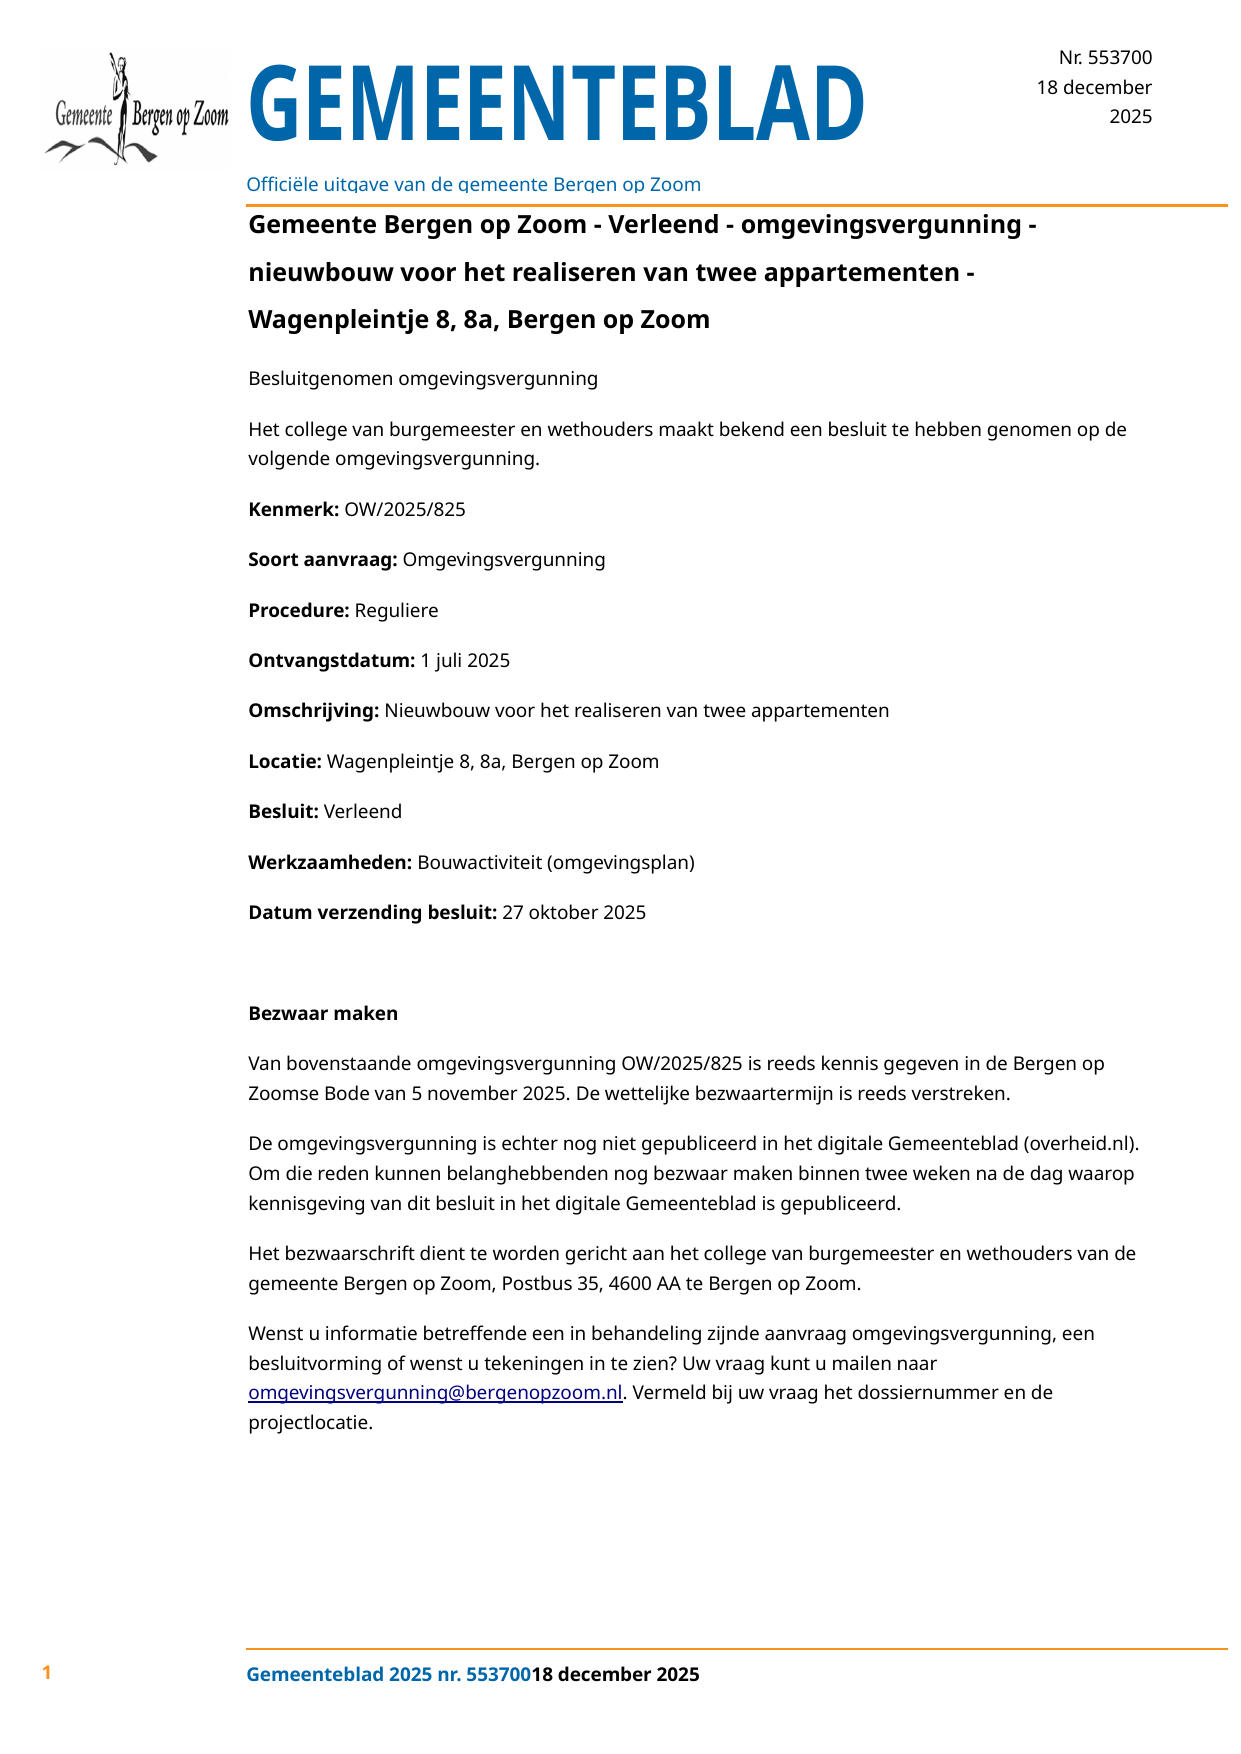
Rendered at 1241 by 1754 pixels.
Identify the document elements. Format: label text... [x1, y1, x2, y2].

picture [41, 47, 231, 172]
text Bezwaar maken [248, 1000, 1152, 1026]
text Soort aanvraag: Omgevingsvergunning [248, 546, 1152, 572]
text Van bovenstaande omgevingsvergunning OW/2025/825 is reeds kennis gegeven in de Bergen op Zoomse Bode van 5 november 2025. De wettelijke bezwaartermijn is reeds verstreken. [248, 1051, 1152, 1106]
text Ontvangstdatum: 1 juli 2025 [248, 647, 1152, 673]
text De omgevingsvergunning is echter nog niet gepubliceerd in het digitale Gemeenteblad (overheid.nl). Om die reden kunnen belanghebbenden nog bezwaar maken binnen twee weken na de dag waarop kennisgeving van dit besluit in het digitale Gemeenteblad is gepubliceerd. [248, 1131, 1152, 1215]
text Datum verzending besluit: 27 oktober 2025 [248, 899, 1152, 925]
text Procedure: Reguliere [248, 597, 1152, 622]
text Kenmerk: OW/2025/825 [248, 496, 1152, 522]
text Omschrijving: Nieuwbouw voor het realiseren van twee appartementen [248, 698, 1152, 723]
text Locatie: Wagenpleintje 8, 8a, Bergen op Zoom [248, 748, 1152, 774]
text Het bezwaarschrift dient te worden gericht aan het college van burgemeester en wethouders van de gemeente Bergen op Zoom, Postbus 35, 4600 AA te Bergen op Zoom. [248, 1240, 1152, 1295]
text Gemeente Bergen op Zoom - Verleend - omgevingsvergunning - nieuwbouw voor het realiseren van twee appartementen - Wagenpleintje 8, 8a, Bergen op Zoom [248, 207, 1152, 336]
text Wenst u informatie betreffende een in behandeling zijnde aanvraag omgevingsvergunning, een besluitvorming of wenst u tekeningen in te zien? Uw vraag kunt u mailen naar omgevingsvergunning@bergenopzoom.nl. Vermeld bij uw vraag het dossiernummer en de projectlocatie. [248, 1320, 1152, 1434]
text Werkzaamheden: Bouwactiviteit (omgevingsplan) [248, 849, 1152, 874]
text Besluitgenomen omgevingsvergunning [248, 366, 1152, 391]
text Besluit: Verleend [248, 798, 1152, 824]
text Het college van burgemeester en wethouders maakt bekend een besluit te hebben genomen op de volgende omgevingsvergunning. [248, 416, 1152, 471]
